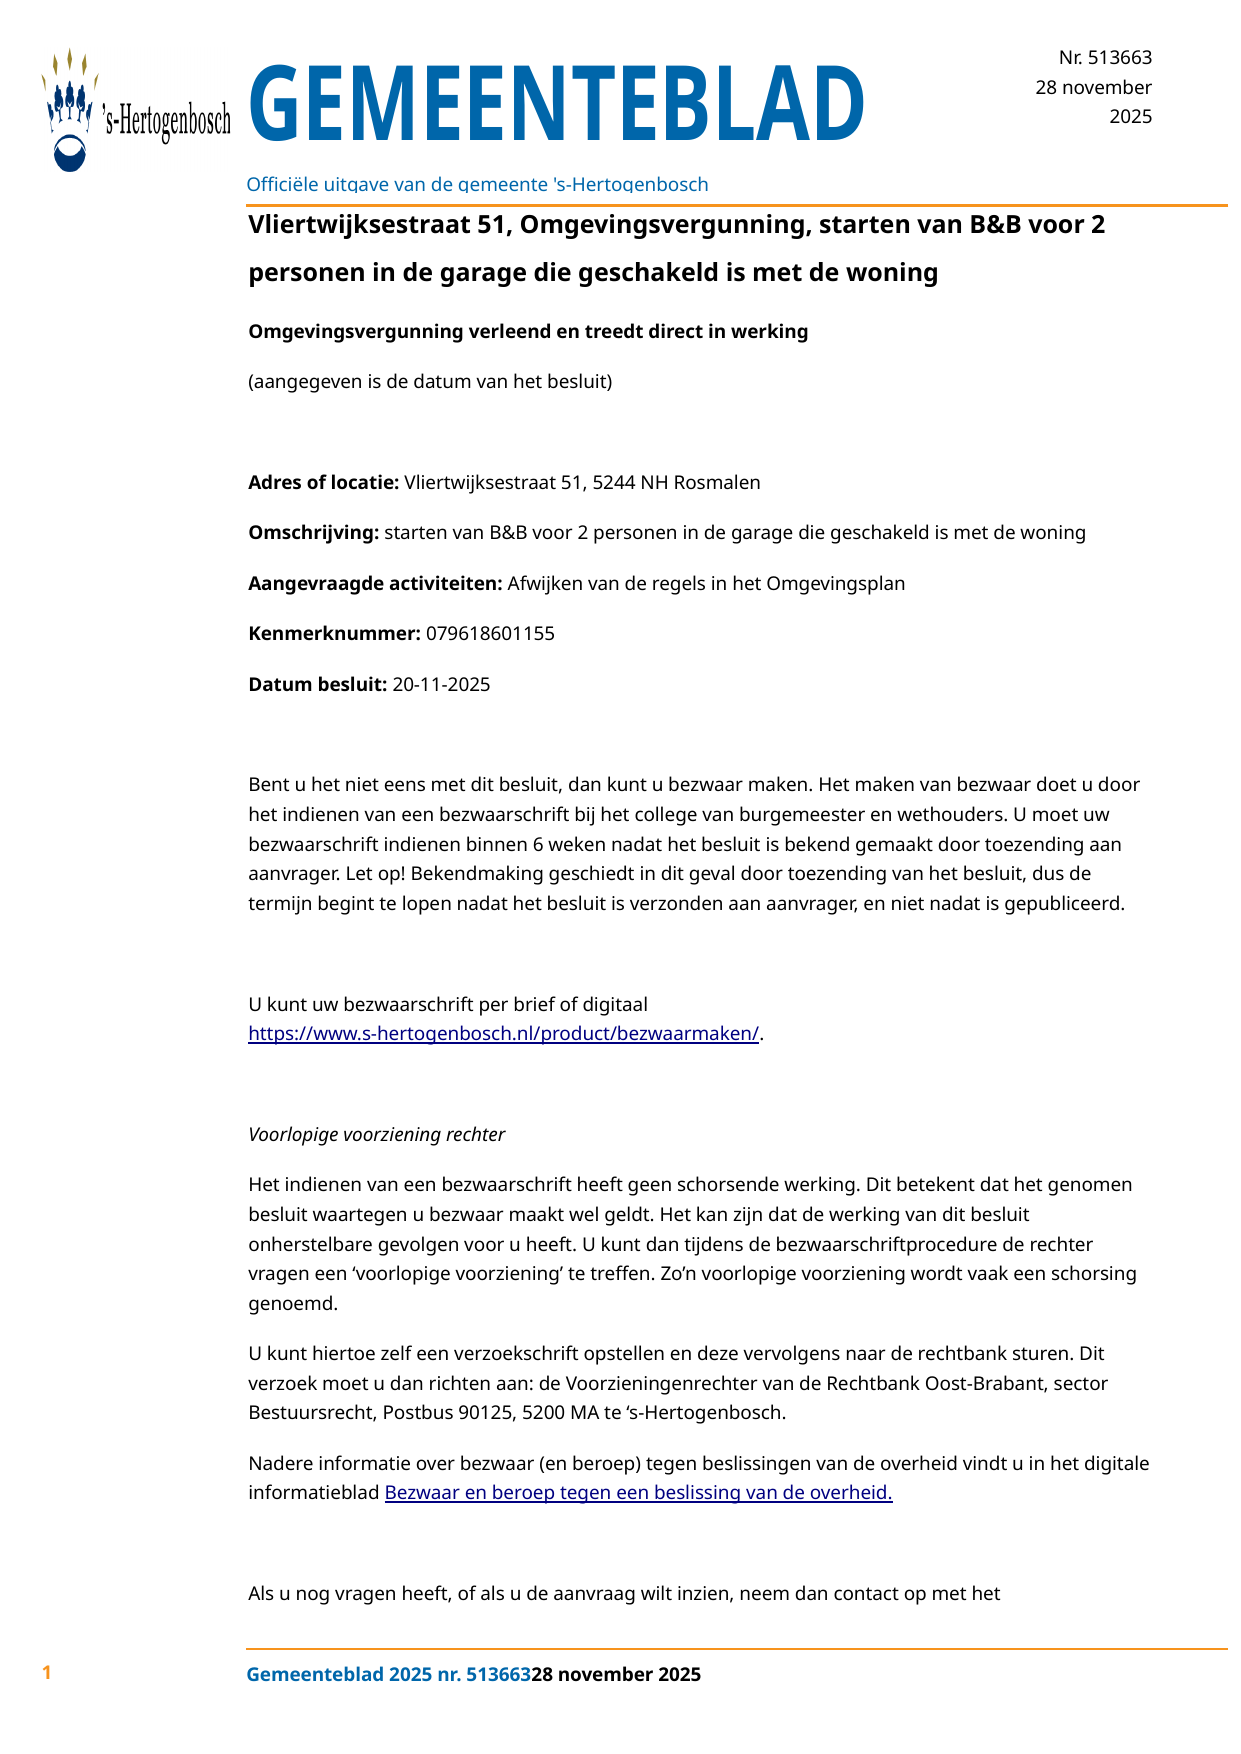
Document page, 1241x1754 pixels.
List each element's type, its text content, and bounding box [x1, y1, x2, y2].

text Adres of locatie: Vliertwijksestraat 51, 5244 NH Rosmalen [248, 469, 1152, 495]
text Kenmerknummer: 079618601155 [248, 620, 1152, 646]
text Omgevingsvergunning verleend en treedt direct in werking [248, 318, 1152, 344]
text U kunt hiertoe zelf een verzoekschrift opstellen en deze vervolgens naar de rechtbank sturen. Dit verzoek moet u dan richten aan: de Voorzieningenrechter van de Rechtbank Oost-Brabant, sector Bestuursrecht, Postbus 90125, 5200 MA te ‘s-Hertogenbosch. [248, 1340, 1152, 1425]
text U kunt uw bezwaarschrift per brief of digitaal https://www.s-hertogenbosch.nl/product/bezwaarmaken/. [248, 991, 1152, 1046]
text (aangegeven is de datum van het besluit) [248, 368, 1152, 394]
text Omschrijving: starten van B&B voor 2 personen in de garage die geschakeld is met de woning [248, 519, 1152, 545]
picture [41, 47, 231, 172]
text Nadere informatie over bezwaar (en beroep) tegen beslissingen van de overheid vindt u in het digitale informatieblad Bezwaar en beroep tegen een beslissing van de overheid. [248, 1450, 1152, 1505]
text Bent u het niet eens met dit besluit, dan kunt u bezwaar maken. Het maken van bezwaar doet u door het indienen van een bezwaarschrift bij het college van burgemeester en wethouders. U moet uw bezwaarschrift indienen binnen 6 weken nadat het besluit is bekend gemaakt door toezending aan aanvrager. Let op! Bekendmaking geschiedt in dit geval door toezending van het besluit, dus de termijn begint te lopen nadat het besluit is verzonden aan aanvrager, en niet nadat is gepubliceerd. [248, 772, 1152, 916]
text Aangevraagde activiteiten: Afwijken van de regels in het Omgevingsplan [248, 570, 1152, 596]
text Als u nog vragen heeft, of als u de aanvraag wilt inzien, neem dan contact op met het [248, 1580, 1152, 1606]
text Voorlopige voorziening rechter [248, 1121, 1152, 1147]
text Vliertwijksestraat 51, Omgevingsvergunning, starten van B&B voor 2 personen in de garage die geschakeld is met de woning [248, 207, 1152, 288]
text Het indienen van een bezwaarschrift heeft geen schorsende werking. Dit betekent dat het genomen besluit waartegen u bezwaar maakt wel geldt. Het kan zijn dat de werking van dit besluit onherstelbare gevolgen voor u heeft. U kunt dan tijdens de bezwaarschriftprocedure de rechter vragen een ‘voorlopige voorziening’ te treffen. Zo’n voorlopige voorziening wordt vaak een schorsing genoemd. [248, 1172, 1152, 1316]
text Datum besluit: 20-11-2025 [248, 671, 1152, 697]
